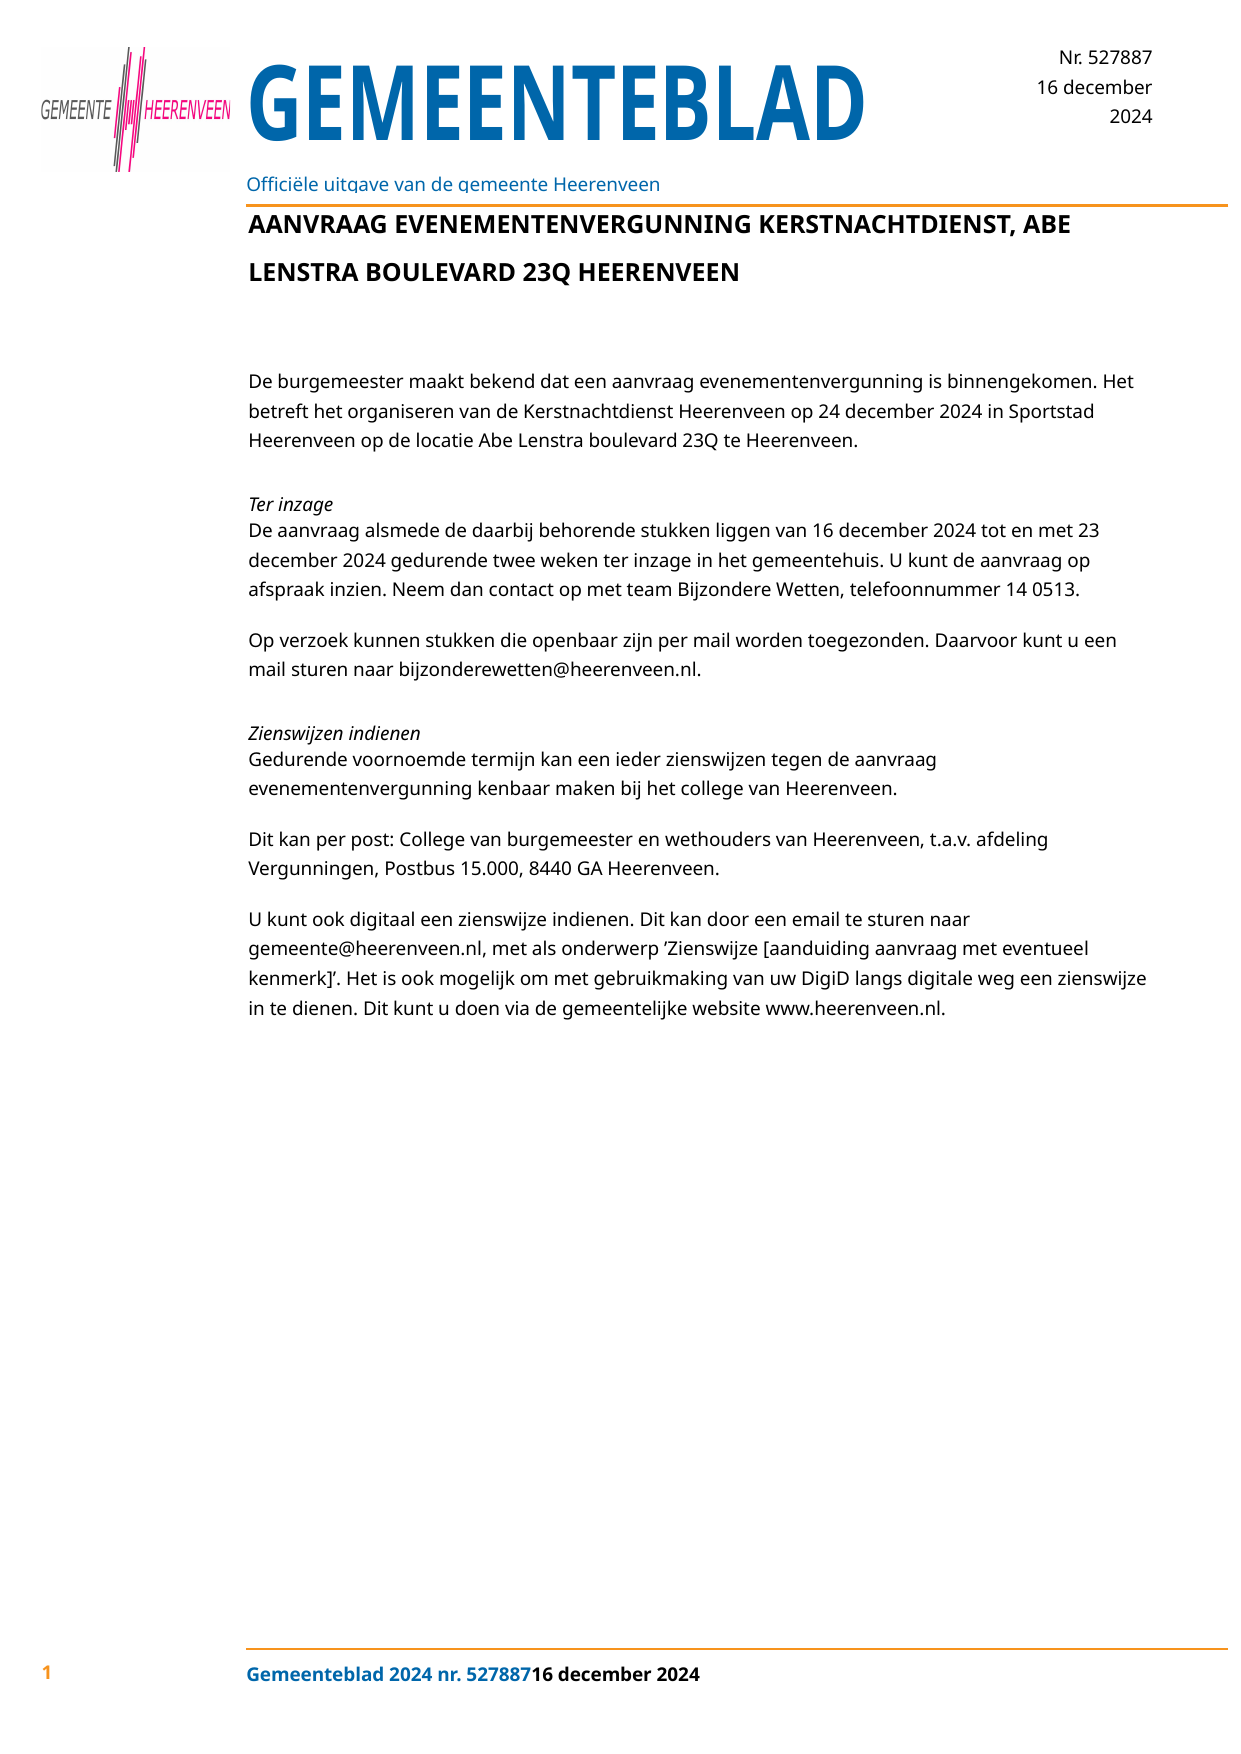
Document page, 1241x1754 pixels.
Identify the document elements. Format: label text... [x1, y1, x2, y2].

text U kunt ook digitaal een zienswijze indienen. Dit kan door een email te sturen naar gemeente@heerenveen.nl, met als onderwerp ’Zienswijze [aanduiding aanvraag met eventueel kenmerk]’. Het is ook mogelijk om met gebruikmaking van uw DigiD langs digitale weg een zienswijze in te dienen. Dit kunt u doen via de gemeentelijke website www.heerenveen.nl. [248, 906, 1152, 1021]
text Zienswijzen indienen [248, 720, 1152, 746]
text Op verzoek kunnen stukken die openbaar zijn per mail worden toegezonden. Daarvoor kunt u een mail sturen naar bijzonderewetten@heerenveen.nl. [248, 627, 1152, 682]
text Gedurende voornoemde termijn kan een ieder zienswijzen tegen de aanvraag evenementenvergunning kenbaar maken bij het college van Heerenveen. [248, 746, 1152, 801]
picture [41, 47, 231, 172]
text Ter inzage [248, 491, 1152, 517]
text Dit kan per post: College van burgemeester en wethouders van Heerenveen, t.a.v. afdeling Vergunningen, Postbus 15.000, 8440 GA Heerenveen. [248, 826, 1152, 881]
text De aanvraag alsmede de daarbij behorende stukken liggen van 16 december 2024 tot en met 23 december 2024 gedurende twee weken ter inzage in het gemeentehuis. U kunt de aanvraag op afspraak inzien. Neem dan contact op met team Bijzondere Wetten, telefoonnummer 14 0513. [248, 517, 1152, 602]
text De burgemeester maakt bekend dat een aanvraag evenementenvergunning is binnengekomen. Het betreft het organiseren van de Kerstnachtdienst Heerenveen op 24 december 2024 in Sportstad Heerenveen op de locatie Abe Lenstra boulevard 23Q te Heerenveen. [248, 368, 1152, 453]
text AANVRAAG EVENEMENTENVERGUNNING KERSTNACHTDIENST, ABE LENSTRA BOULEVARD 23Q HEERENVEEN [248, 207, 1152, 288]
